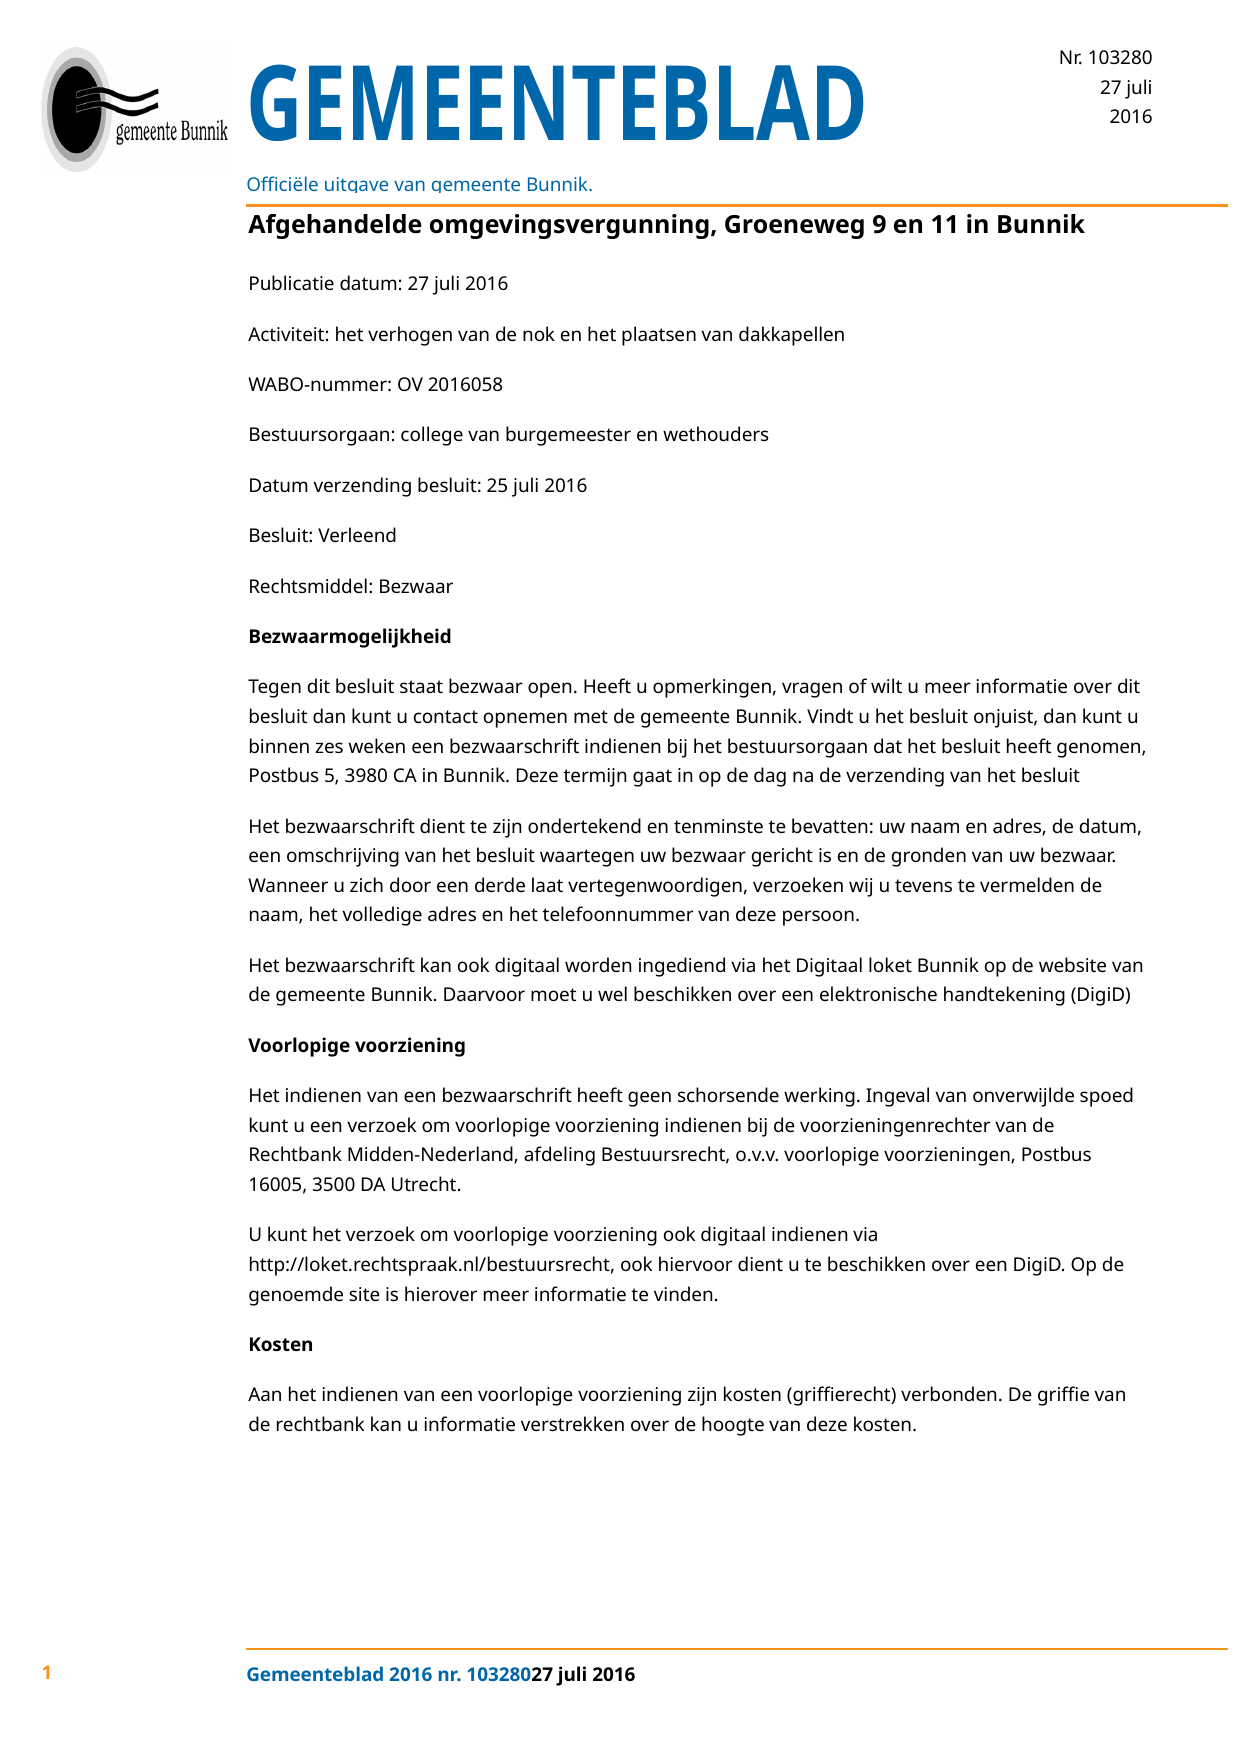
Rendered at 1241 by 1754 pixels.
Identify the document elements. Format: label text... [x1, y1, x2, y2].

text WABO-nummer: OV 2016058 [248, 371, 1152, 397]
text Bezwaarmogelijkheid [248, 623, 1152, 649]
text U kunt het verzoek om voorlopige voorziening ook digitaal indienen via http://loket.rechtspraak.nl/bestuursrecht, ook hiervoor dient u te beschikken over een DigiD. Op de genoemde site is hierover meer informatie te vinden. [248, 1222, 1152, 1306]
text Het bezwaarschrift dient te zijn ondertekend en tenminste te bevatten: uw naam en adres, de datum, een omschrijving van het besluit waartegen uw bezwaar gericht is en de gronden van uw bezwaar. Wanneer u zich door een derde laat vertegenwoordigen, verzoeken wij u tevens te vermelden de naam, het volledige adres en het telefoonnummer van deze persoon. [248, 813, 1152, 927]
text Publicatie datum: 27 juli 2016 [248, 270, 1152, 296]
text Kosten [248, 1331, 1152, 1357]
text Het indienen van een bezwaarschrift heeft geen schorsende werking. Ingeval van onverwijlde spoed kunt u een verzoek om voorlopige voorziening indienen bij de voorzieningenrechter van de Rechtbank Midden-Nederland, afdeling Bestuursrecht, o.v.v. voorlopige voorzieningen, Postbus 16005, 3500 DA Utrecht. [248, 1082, 1152, 1197]
text Rechtsmiddel: Bezwaar [248, 573, 1152, 598]
text Tegen dit besluit staat bezwaar open. Heeft u opmerkingen, vragen of wilt u meer informatie over dit besluit dan kunt u contact opnemen met de gemeente Bunnik. Vindt u het besluit onjuist, dan kunt u binnen zes weken een bezwaarschrift indienen bij het bestuursorgaan dat het besluit heeft genomen, Postbus 5, 3980 CA in Bunnik. Deze termijn gaat in op de dag na de verzending van het besluit [248, 674, 1152, 788]
text Datum verzending besluit: 25 juli 2016 [248, 472, 1152, 498]
text Voorlopige voorziening [248, 1032, 1152, 1058]
text Besluit: Verleend [248, 522, 1152, 548]
picture [41, 47, 231, 172]
text Activiteit: het verhogen van de nok en het plaatsen van dakkapellen [248, 321, 1152, 346]
text Het bezwaarschrift kan ook digitaal worden ingediend via het Digitaal loket Bunnik op de website van de gemeente Bunnik. Daarvoor moet u wel beschikken over een elektronische handtekening (DigiD) [248, 952, 1152, 1007]
text Bestuursorgaan: college van burgemeester en wethouders [248, 422, 1152, 447]
text Afgehandelde omgevingsvergunning, Groeneweg 9 en 11 in Bunnik [248, 207, 1152, 241]
text Aan het indienen van een voorlopige voorziening zijn kosten (griffierecht) verbonden. De griffie van de rechtbank kan u informatie verstrekken over de hoogte van deze kosten. [248, 1382, 1152, 1437]
